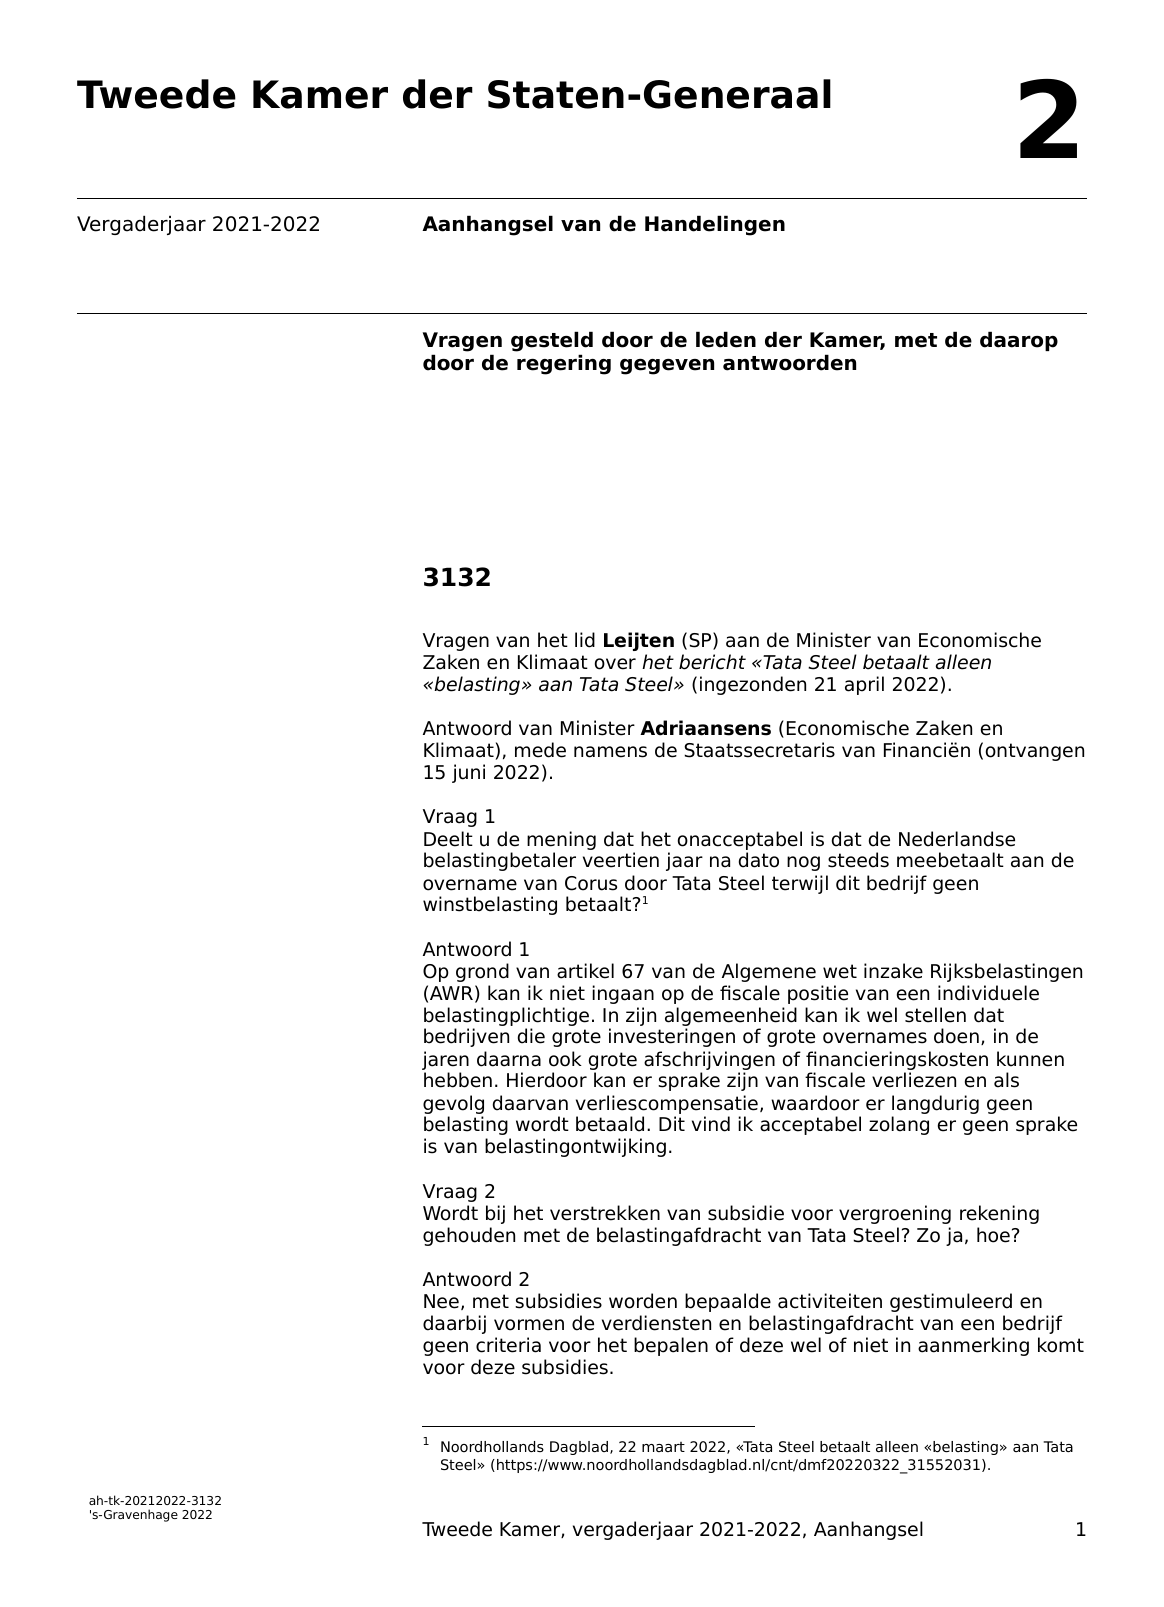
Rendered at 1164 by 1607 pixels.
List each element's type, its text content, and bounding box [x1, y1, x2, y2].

text 's-Gravenhage 2022 [88, 1508, 323, 1522]
table_cell Vragen gesteld door de leden der Kamer, met de daarop door de regering gegeven antwoorden [422, 314, 1087, 375]
table_cell Vergaderjaar 2021-2022 [77, 199, 422, 313]
table_cell Aanhangsel van de Handelingen [422, 199, 1087, 313]
text Nee, met subsidies worden bepaalde activiteiten gestimuleerd en daarbij vormen de verdiensten en belastingafdracht van een bedrijf geen criteria voor het bepalen of deze wel of niet in aanmerking komt voor deze subsidies. [422, 1291, 1087, 1378]
text Deelt u de mening dat het onacceptabel is dat de Nederlandse belastingbetaler veertien jaar na dato nog steeds meebetaalt aan de overname van Corus door Tata Steel terwijl dit bedrijf geen winstbelasting betaalt? [422, 828, 1087, 916]
text Wordt bij het verstrekken van subsidie voor vergroening rekening gehouden met de belastingafdracht van Tata Steel? Zo ja, hoe? [422, 1202, 1087, 1246]
text Antwoord 1 [422, 938, 1087, 961]
text Op grond van artikel 67 van de Algemene wet inzake Rijksbelastingen (AWR) kan ik niet ingaan op de fiscale positie van een individuele belastingplichtige. In zijn algemeenheid kan ik wel stellen dat bedrijven die grote investeringen of grote overnames doen, in de jaren daarna ook grote afschrijvingen of financieringskosten kunnen hebben. Hierdoor kan er sprake zijn van fiscale verliezen en als gevolg daarvan verliescompensatie, waardoor er langdurig geen belasting wordt betaald. Dit vind ik acceptabel zolang er geen sprake is van belastingontwijking. [422, 961, 1087, 1158]
text Vragen van het lid Leijten (SP) aan de Minister van Economische Zaken en Klimaat over het bericht «Tata Steel betaalt alleen «belasting» aan Tata Steel» (ingezonden 21 april 2022). [422, 630, 1087, 696]
text ah-tk-20212022-3132 [88, 1494, 323, 1508]
text Antwoord 2 [422, 1269, 1087, 1291]
text Vraag 2 [422, 1181, 1087, 1202]
table_cell [77, 314, 422, 375]
text Vraag 1 [422, 806, 1087, 828]
text Antwoord van Minister Adriaansens (Economische Zaken en Klimaat), mede namens de Staatssecretaris van Financiën (ontvangen 15 juni 2022). [422, 718, 1087, 784]
text 3132 [422, 563, 1087, 592]
table_header Tweede Kamer der Staten-Generaal [77, 59, 886, 198]
table_header 2 [886, 59, 1087, 198]
text Noordhollands Dagblad, 22 maart 2022, «Tata Steel betaalt alleen «belasting» aan Tata Steel» (https://www.noordhollandsdagblad.nl/cnt/dmf20220322_31552031). [422, 1435, 1087, 1474]
